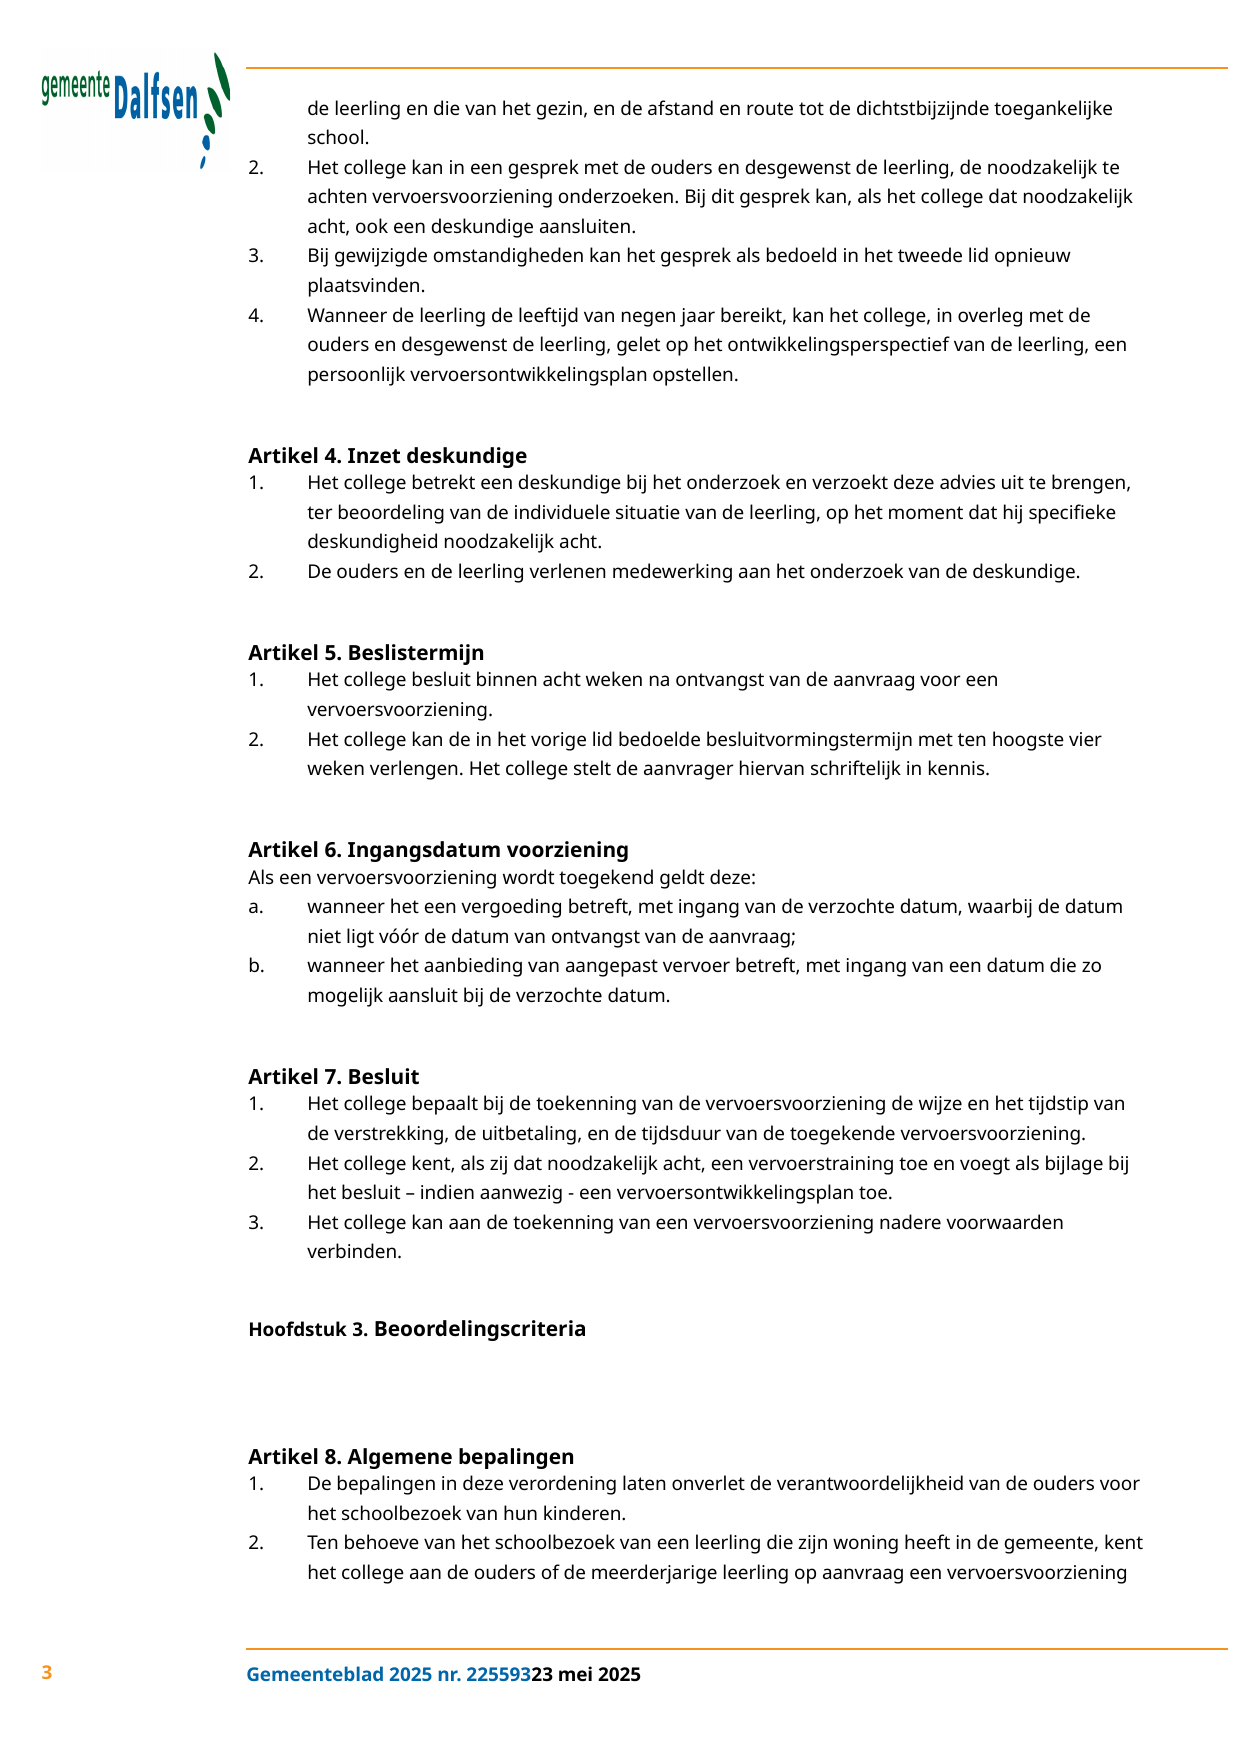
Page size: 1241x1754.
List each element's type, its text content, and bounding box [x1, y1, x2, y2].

picture [41, 47, 231, 172]
list Het college bepaalt bij de toekenning van de vervoersvoorziening de wijze en het tijdstip van de verstrekking, de uitbetaling, en de tijdsduur van de toegekende vervoersvoorziening. [248, 1091, 1152, 1146]
text Artikel 4. Inzet deskundige [248, 441, 1152, 469]
list Het college kan in een gesprek met de ouders en desgewenst de leerling, de noodzakelijk te achten vervoersvoorziening onderzoeken. Bij dit gesprek kan, als het college dat noodzakelijk acht, ook een deskundige aansluiten. [248, 154, 1152, 239]
list Ten behoeve van het schoolbezoek van een leerling die zijn woning heeft in de gemeente, kent het college aan de ouders of de meerderjarige leerling op aanvraag een vervoersvoorziening [248, 1529, 1152, 1585]
list Het college kan de in het vorige lid bedoelde besluitvormingstermijn met ten hoogste vier weken verlengen. Het college stelt de aanvrager hiervan schriftelijk in kennis. [248, 726, 1152, 781]
text Hoofdstuk 3. Beoordelingscriteria [248, 1314, 1152, 1342]
text Artikel 5. Beslistermijn [248, 638, 1152, 667]
list wanneer het aanbieding van aangepast vervoer betreft, met ingang van een datum die zo mogelijk aansluit bij de verzochte datum. [248, 953, 1152, 1008]
list de leerling en die van het gezin, en de afstand en route tot de dichtstbijzijnde toegankelijke school. [248, 95, 1152, 150]
text Artikel 7. Besluit [248, 1062, 1152, 1091]
text Artikel 8. Algemene bepalingen [248, 1442, 1152, 1470]
list Het college besluit binnen acht weken na ontvangst van de aanvraag voor een vervoersvoorziening. [248, 667, 1152, 722]
list wanneer het een vergoeding betreft, met ingang van de verzochte datum, waarbij de datum niet ligt vóór de datum van ontvangst van de aanvraag; [248, 893, 1152, 949]
list Het college kent, als zij dat noodzakelijk acht, een vervoerstraining toe en voegt als bijlage bij het besluit – indien aanwezig - een vervoersontwikkelingsplan toe. [248, 1150, 1152, 1205]
text Artikel 6. Ingangsdatum voorziening [248, 835, 1152, 864]
list De ouders en de leerling verlenen medewerking aan het onderzoek van de deskundige. [248, 558, 1152, 584]
text Als een vervoersvoorziening wordt toegekend geldt deze: [248, 864, 1152, 889]
list Wanneer de leerling de leeftijd van negen jaar bereikt, kan het college, in overleg met de ouders en desgewenst de leerling, gelet op het ontwikkelingsperspectief van de leerling, een persoonlijk vervoersontwikkelingsplan opstellen. [248, 302, 1152, 387]
list Het college kan aan de toekenning van een vervoersvoorziening nadere voorwaarden verbinden. [248, 1209, 1152, 1264]
list De bepalingen in deze verordening laten onverlet de verantwoordelijkheid van de ouders voor het schoolbezoek van hun kinderen. [248, 1470, 1152, 1526]
list Het college betrekt een deskundige bij het onderzoek en verzoekt deze advies uit te brengen, ter beoordeling van de individuele situatie van de leerling, op het moment dat hij specifieke deskundigheid noodzakelijk acht. [248, 469, 1152, 554]
list Bij gewijzigde omstandigheden kan het gesprek als bedoeld in het tweede lid opnieuw plaatsvinden. [248, 243, 1152, 298]
